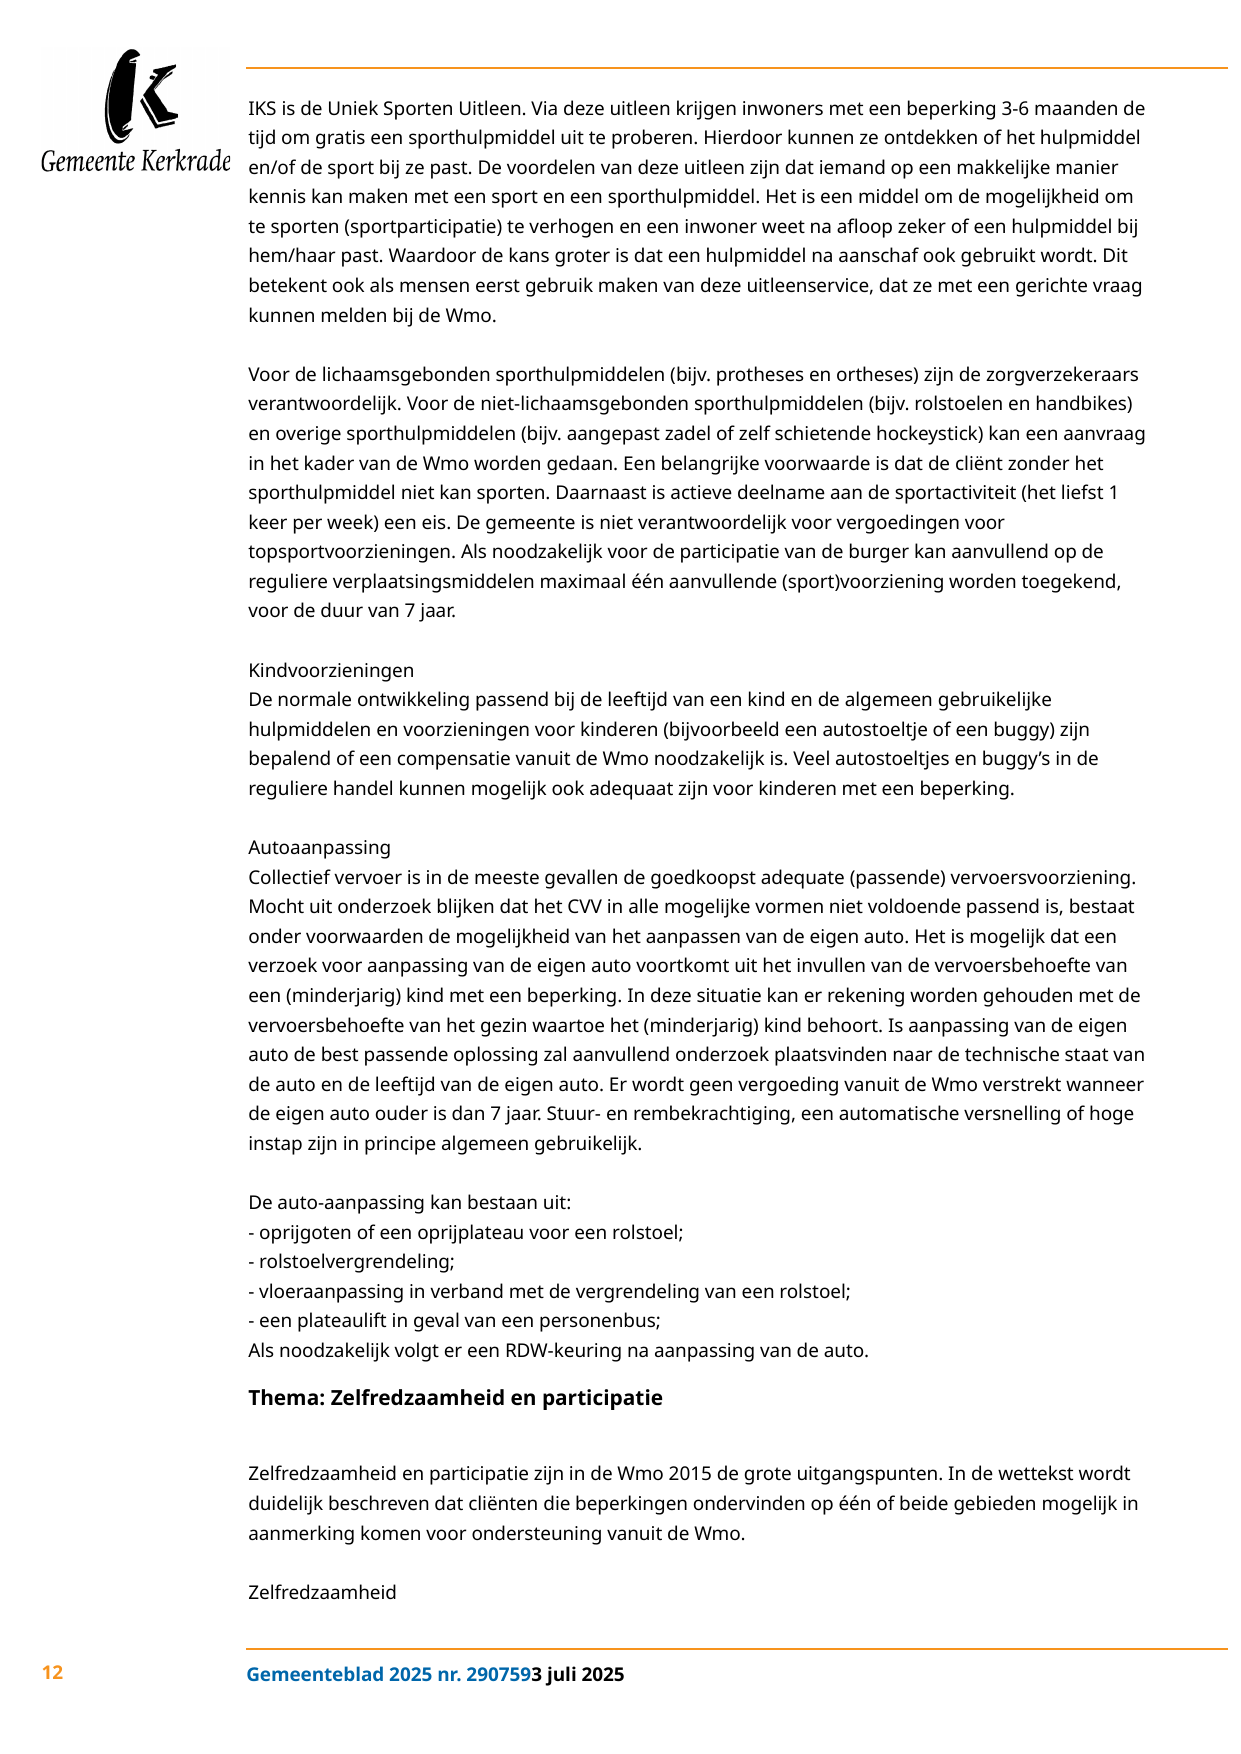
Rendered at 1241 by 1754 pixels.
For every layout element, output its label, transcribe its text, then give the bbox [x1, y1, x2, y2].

text De normale ontwikkeling passend bij de leeftijd van een kind en de algemeen gebruikelijke hulpmiddelen en voorzieningen voor kinderen (bijvoorbeeld een autostoeltje of een buggy) zijn bepalend of een compensatie vanuit de Wmo noodzakelijk is. Veel autostoeltjes en buggy’s in de reguliere handel kunnen mogelijk ook adequaat zijn voor kinderen met een beperking. [248, 686, 1152, 801]
text De auto-aanpassing kan bestaan uit: [248, 1189, 1152, 1215]
text Zelfredzaamheid en participatie zijn in de Wmo 2015 de grote uitgangspunten. In de wettekst wordt duidelijk beschreven dat cliënten die beperkingen ondervinden op één of beide gebieden mogelijk in aanmerking komen voor ondersteuning vanuit de Wmo. [248, 1461, 1152, 1546]
text Als noodzakelijk volgt er een RDW-keuring na aanpassing van de auto. [248, 1337, 1152, 1363]
text Voor de lichaamsgebonden sporthulpmiddelen (bijv. protheses en ortheses) zijn de zorgverzekeraars verantwoordelijk. Voor de niet-lichaamsgebonden sporthulpmiddelen (bijv. rolstoelen en handbikes) en overige sporthulpmiddelen (bijv. aangepast zadel of zelf schietende hockeystick) kan een aanvraag in het kader van de Wmo worden gedaan. Een belangrijke voorwaarde is dat de cliënt zonder het sporthulpmiddel niet kan sporten. Daarnaast is actieve deelname aan de sportactiviteit (het liefst 1 keer per week) een eis. De gemeente is niet verantwoordelijk voor vergoedingen voor topsportvoorzieningen. Als noodzakelijk voor de participatie van de burger kan aanvullend op de reguliere verplaatsingsmiddelen maximaal één aanvullende (sport)voorziening worden toegekend, voor de duur van 7 jaar. [248, 361, 1152, 623]
text Collectief vervoer is in de meeste gevallen de goedkoopst adequate (passende) vervoersvoorziening. Mocht uit onderzoek blijken dat het CVV in alle mogelijke vormen niet voldoende passend is, bestaat onder voorwaarden de mogelijkheid van het aanpassen van de eigen auto. Het is mogelijk dat een verzoek voor aanpassing van de eigen auto voortkomt uit het invullen van de vervoersbehoefte van een (minderjarig) kind met een beperking. In deze situatie kan er rekening worden gehouden met de vervoersbehoefte van het gezin waartoe het (minderjarig) kind behoort. Is aanpassing van de eigen auto de best passende oplossing zal aanvullend onderzoek plaatsvinden naar de technische staat van de auto en de leeftijd van de eigen auto. Er wordt geen vergoeding vanuit de Wmo verstrekt wanneer de eigen auto ouder is dan 7 jaar. Stuur- en rembekrachtiging, een automatische versnelling of hoge instap zijn in principe algemeen gebruikelijk. [248, 864, 1152, 1156]
text Autoaanpassing [248, 834, 1152, 860]
text Kindvoorzieningen [248, 657, 1152, 683]
text Zelfredzaamheid [248, 1579, 1152, 1605]
text - rolstoelvergrendeling; [248, 1248, 1152, 1274]
text - oprijgoten of een oprijplateau voor een rolstoel; [248, 1219, 1152, 1245]
text - een plateaulift in geval van een personenbus; [248, 1308, 1152, 1333]
text - vloeraanpassing in verband met de vergrendeling van een rolstoel; [248, 1278, 1152, 1304]
text IKS is de Uniek Sporten Uitleen. Via deze uitleen krijgen inwoners met een beperking 3-6 maanden de tijd om gratis een sporthulpmiddel uit te proberen. Hierdoor kunnen ze ontdekken of het hulpmiddel en/of de sport bij ze past. De voordelen van deze uitleen zijn dat iemand op een makkelijke manier kennis kan maken met een sport en een sporthulpmiddel. Het is een middel om de mogelijkheid om te sporten (sportparticipatie) te verhogen en een inwoner weet na afloop zeker of een hulpmiddel bij hem/haar past. Waardoor de kans groter is dat een hulpmiddel na aanschaf ook gebruikt wordt. Dit betekent ook als mensen eerst gebruik maken van deze uitleenservice, dat ze met een gerichte vraag kunnen melden bij de Wmo. [248, 95, 1152, 328]
picture [41, 47, 231, 172]
text Thema: Zelfredzaamheid en participatie [248, 1383, 1152, 1411]
